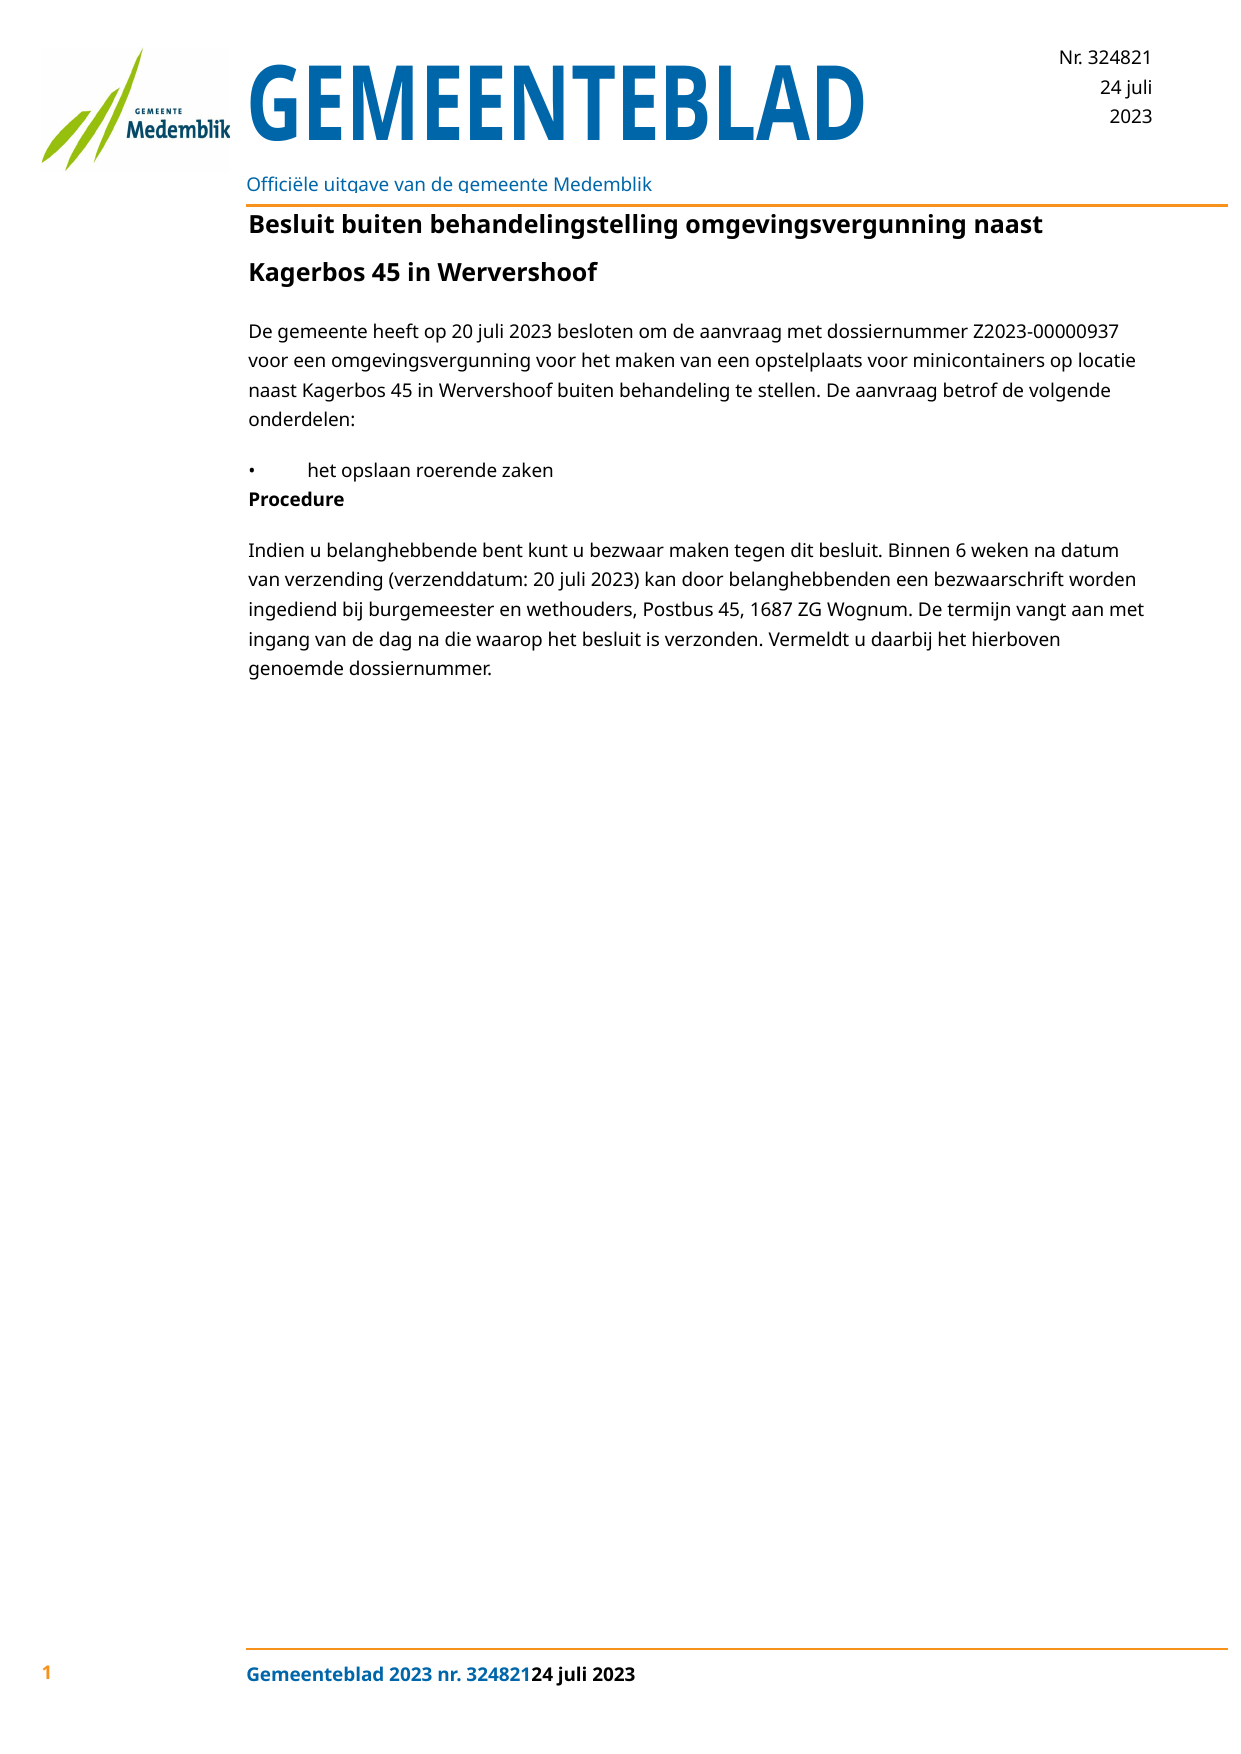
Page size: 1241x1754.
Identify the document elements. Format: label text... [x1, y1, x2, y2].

text De gemeente heeft op 20 juli 2023 besloten om de aanvraag met dossiernummer Z2023-00000937 voor een omgevingsvergunning voor het maken van een opstelplaats voor minicontainers op locatie naast Kagerbos 45 in Wervershoof buiten behandeling te stellen. De aanvraag betrof de volgende onderdelen: [248, 318, 1152, 432]
picture [41, 47, 231, 172]
text Procedure [248, 487, 1152, 512]
list het opslaan roerende zaken [248, 457, 1152, 483]
text Indien u belanghebbende bent kunt u bezwaar maken tegen dit besluit. Binnen 6 weken na datum van verzending (verzenddatum: 20 juli 2023) kan door belanghebbenden een bezwaarschrift worden ingediend bij burgemeester en wethouders, Postbus 45, 1687 ZG Wognum. De termijn vangt aan met ingang van de dag na die waarop het besluit is verzonden. Vermeldt u daarbij het hierboven genoemde dossiernummer. [248, 537, 1152, 681]
text Besluit buiten behandelingstelling omgevingsvergunning naast Kagerbos 45 in Wervershoof [248, 207, 1152, 288]
